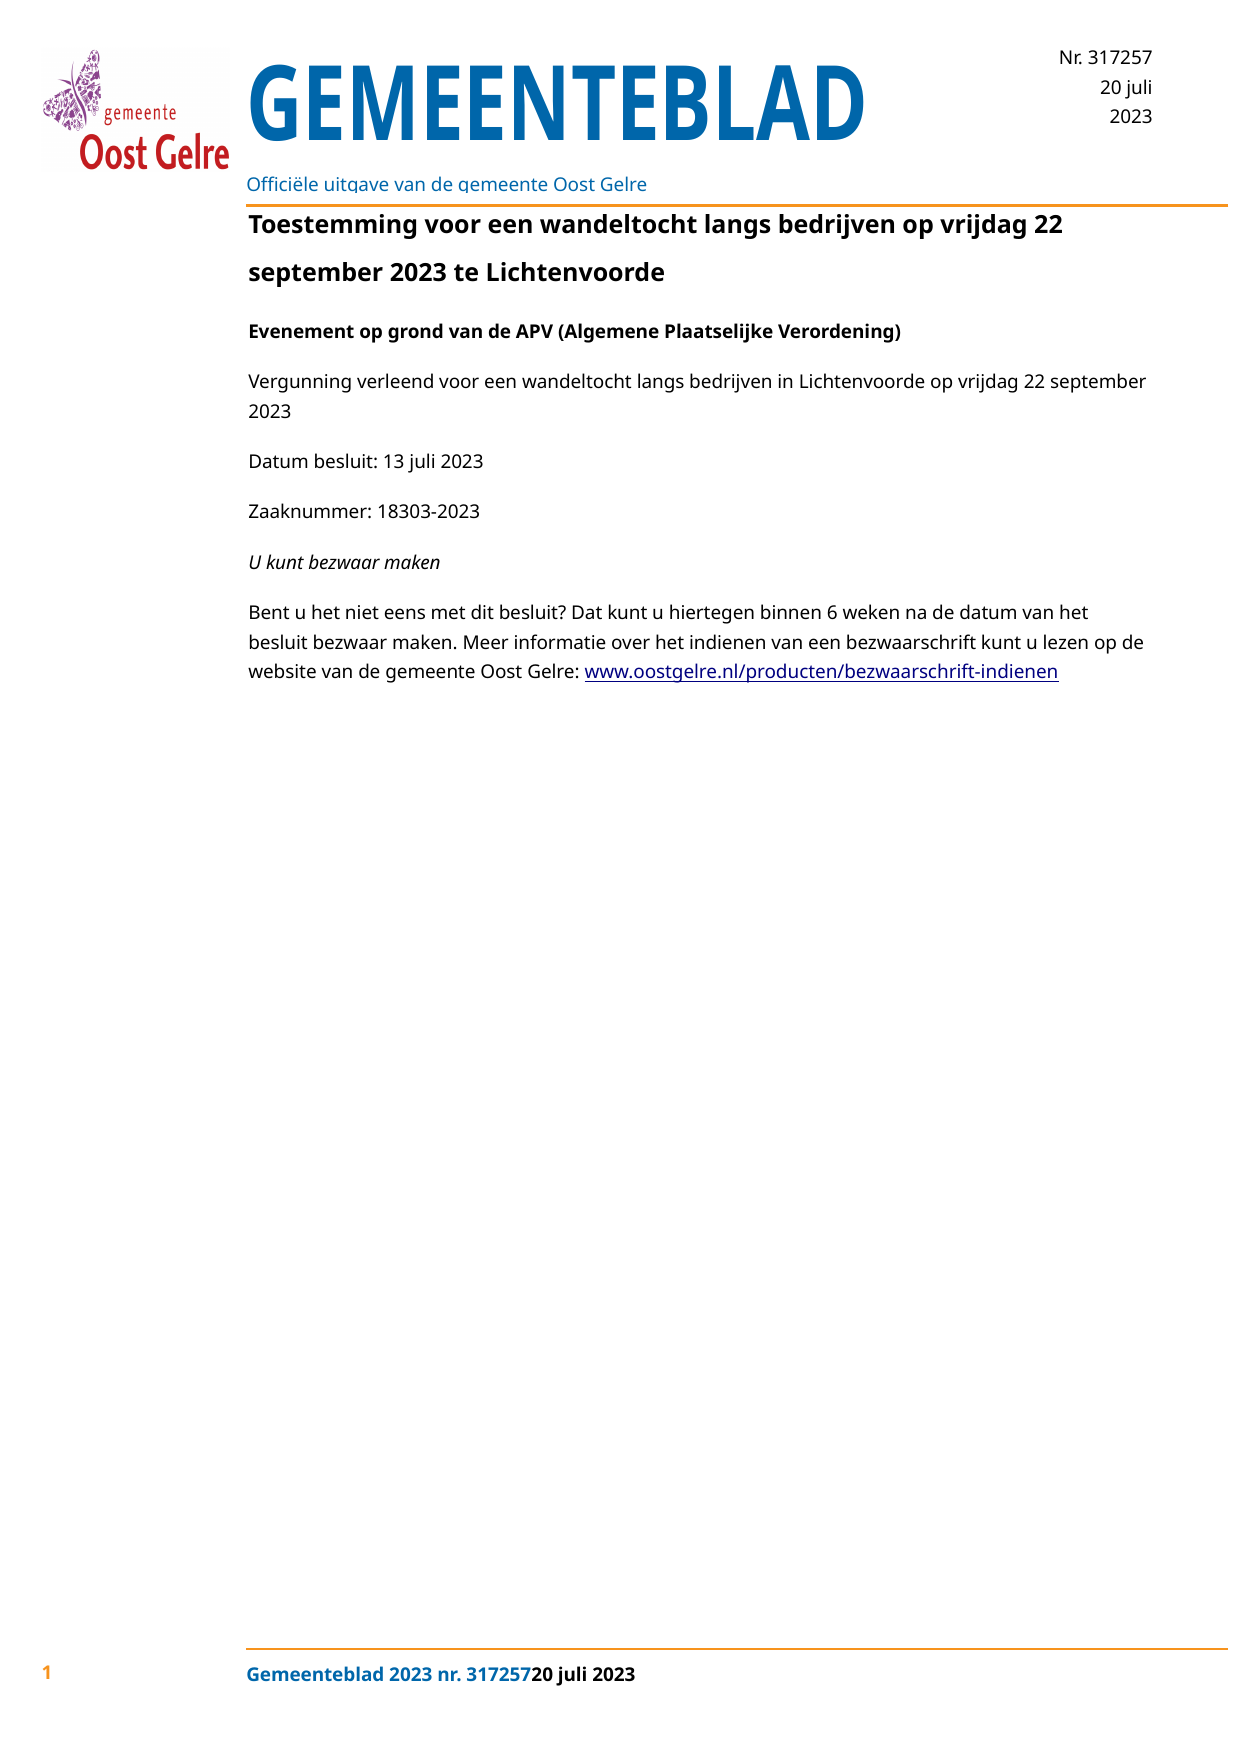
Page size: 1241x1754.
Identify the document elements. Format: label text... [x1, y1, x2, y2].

text Zaaknummer: 18303-2023 [248, 499, 1152, 524]
text U kunt bezwaar maken [248, 549, 1152, 575]
text Vergunning verleend voor een wandeltocht langs bedrijven in Lichtenvoorde op vrijdag 22 september 2023 [248, 368, 1152, 424]
text Evenement op grond van de APV (Algemene Plaatselijke Verordening) [248, 318, 1152, 344]
text Datum besluit: 13 juli 2023 [248, 448, 1152, 474]
text Bent u het niet eens met dit besluit? Dat kunt u hiertegen binnen 6 weken na de datum van het besluit bezwaar maken. Meer informatie over het indienen van een bezwaarschrift kunt u lezen op de website van de gemeente Oost Gelre: www.oostgelre.nl/producten/bezwaarschrift-indienen [248, 599, 1152, 684]
text Toestemming voor een wandeltocht langs bedrijven op vrijdag 22 september 2023 te Lichtenvoorde [248, 207, 1152, 288]
picture [41, 47, 231, 172]
